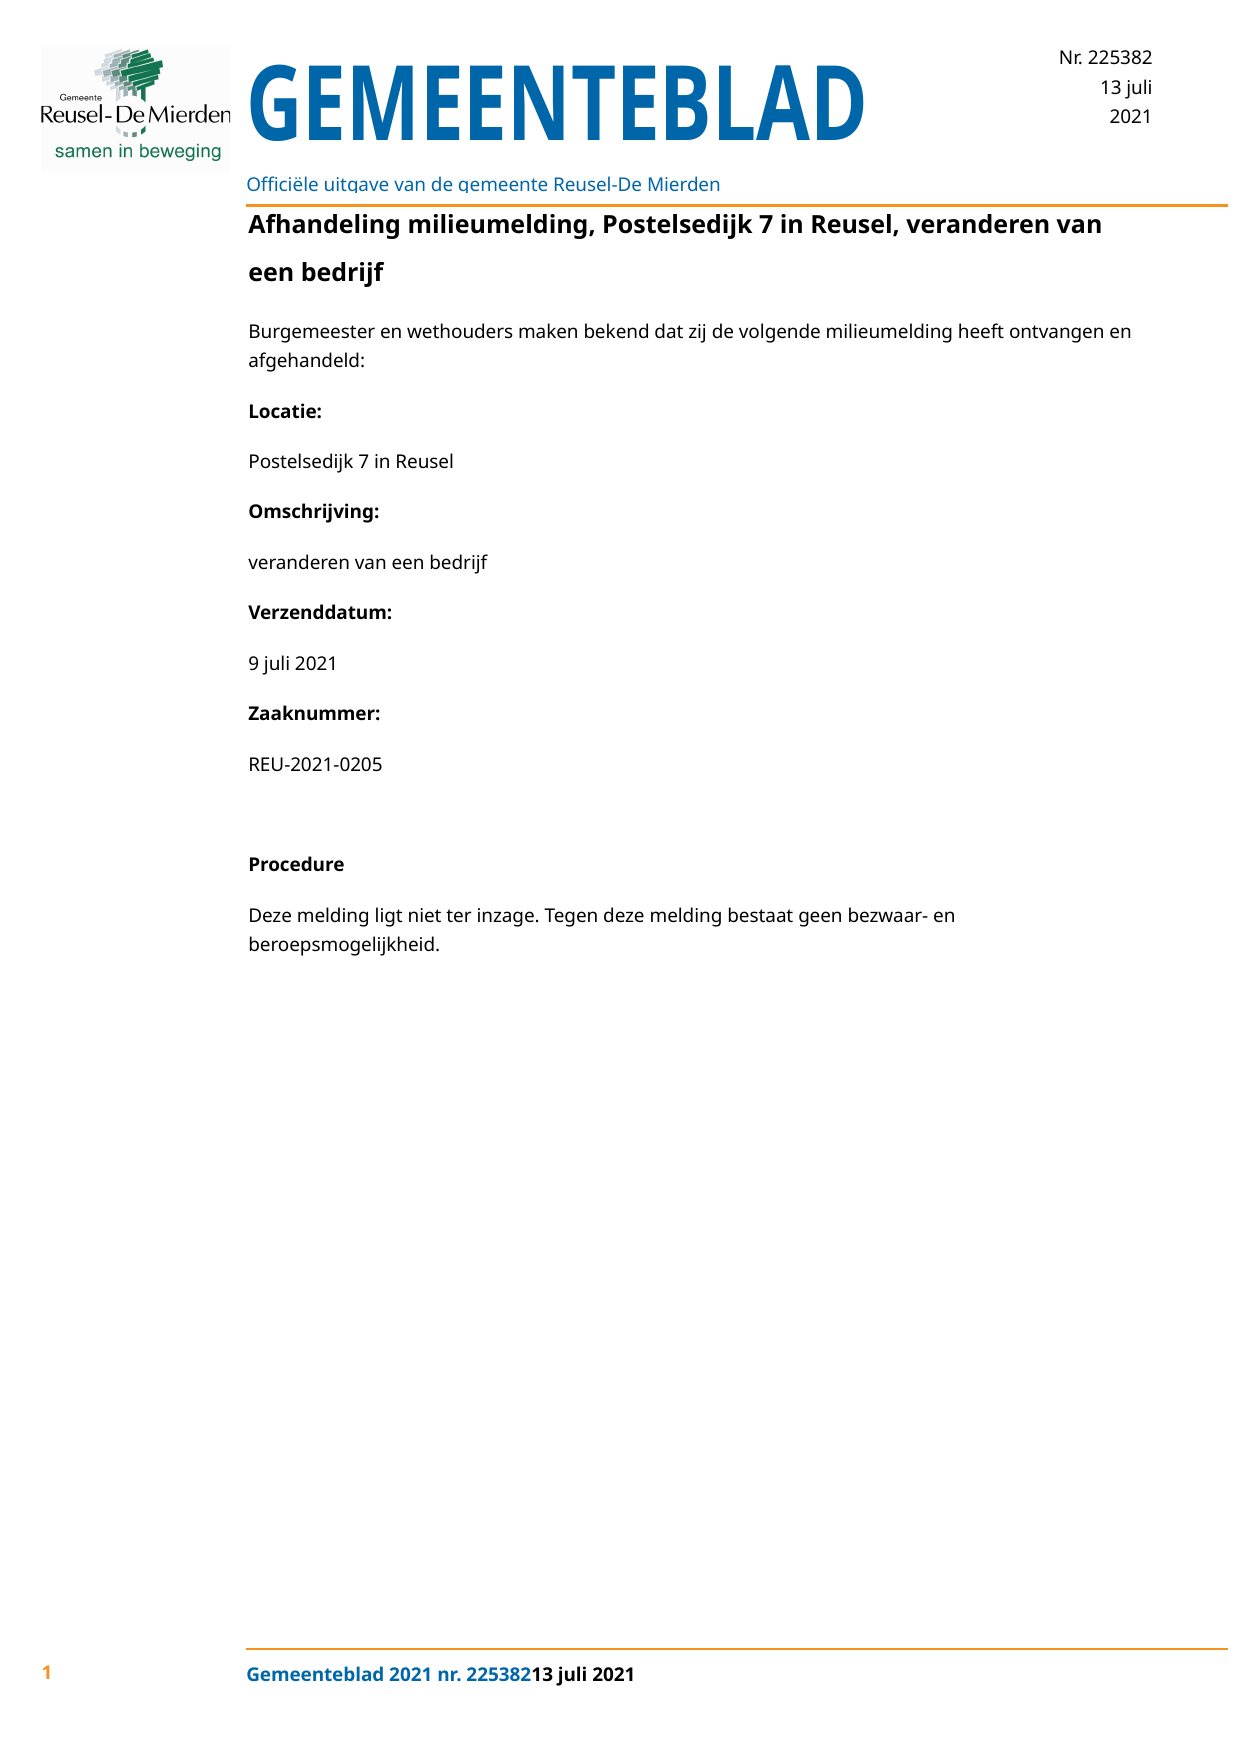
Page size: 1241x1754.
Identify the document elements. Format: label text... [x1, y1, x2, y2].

text REU-2021-0205 [248, 751, 1152, 777]
text Verzenddatum: [248, 599, 1152, 625]
text Postelsedijk 7 in Reusel [248, 448, 1152, 474]
text veranderen van een bedrijf [248, 549, 1152, 575]
picture [41, 47, 231, 172]
text Omschrijving: [248, 499, 1152, 524]
text Locatie: [248, 398, 1152, 424]
text Zaaknummer: [248, 700, 1152, 726]
text 9 juli 2021 [248, 650, 1152, 676]
text Afhandeling milieumelding, Postelsedijk 7 in Reusel, veranderen van een bedrijf [248, 207, 1152, 288]
text Deze melding ligt niet ter inzage. Tegen deze melding bestaat geen bezwaar- en beroepsmogelijkheid. [248, 902, 1152, 957]
text Procedure [248, 852, 1152, 877]
text Burgemeester en wethouders maken bekend dat zij de volgende milieumelding heeft ontvangen en afgehandeld: [248, 318, 1152, 373]
